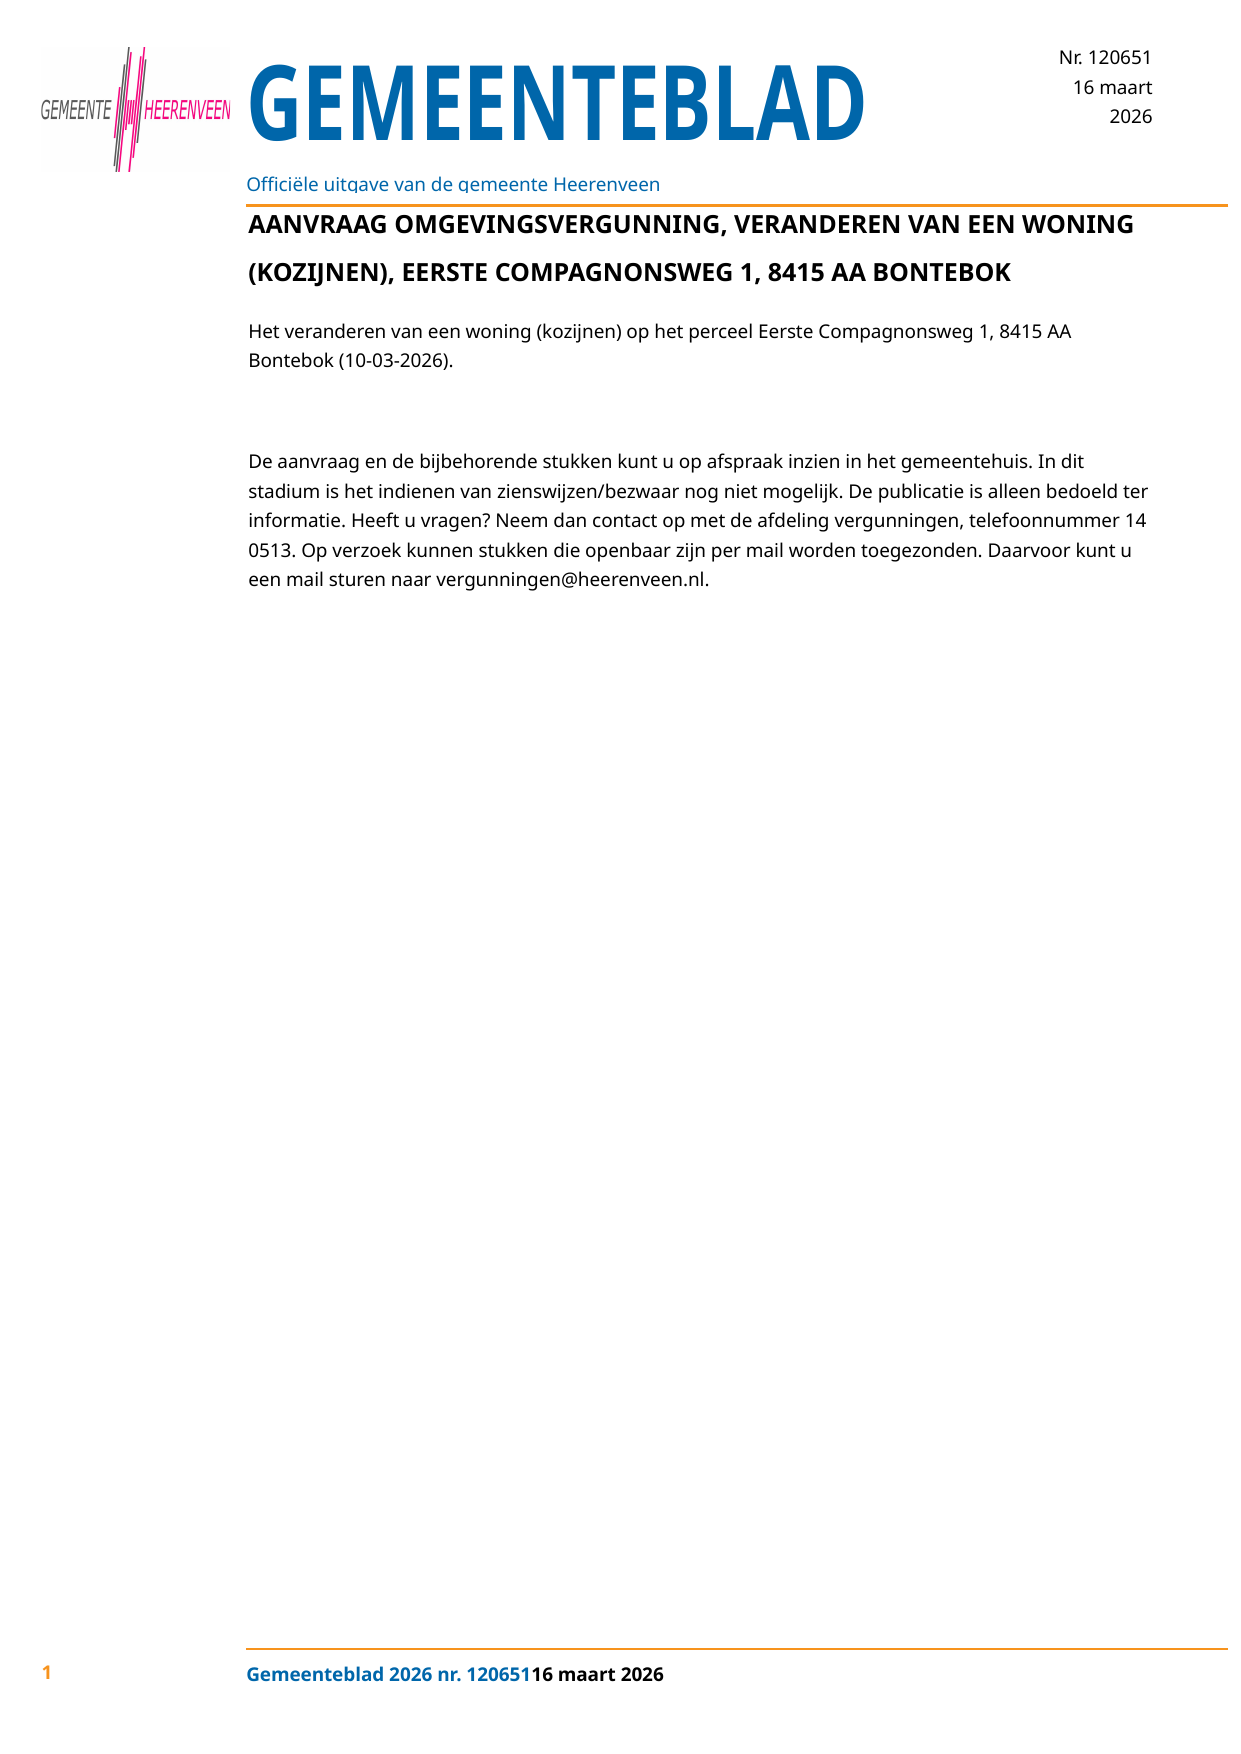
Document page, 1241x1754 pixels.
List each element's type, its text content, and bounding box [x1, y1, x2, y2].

text De aanvraag en de bijbehorende stukken kunt u op afspraak inzien in het gemeentehuis. In dit stadium is het indienen van zienswijzen/bezwaar nog niet mogelijk. De publicatie is alleen bedoeld ter informatie. Heeft u vragen? Neem dan contact op met de afdeling vergunningen, telefoonnummer 14 0513. Op verzoek kunnen stukken die openbaar zijn per mail worden toegezonden. Daarvoor kunt u een mail sturen naar vergunningen@heerenveen.nl. [248, 448, 1152, 592]
text AANVRAAG OMGEVINGSVERGUNNING, VERANDEREN VAN EEN WONING (KOZIJNEN), EERSTE COMPAGNONSWEG 1, 8415 AA BONTEBOK [248, 207, 1152, 288]
picture [41, 47, 231, 172]
text Het veranderen van een woning (kozijnen) op het perceel Eerste Compagnonsweg 1, 8415 AA Bontebok (10-03-2026). [248, 318, 1152, 373]
